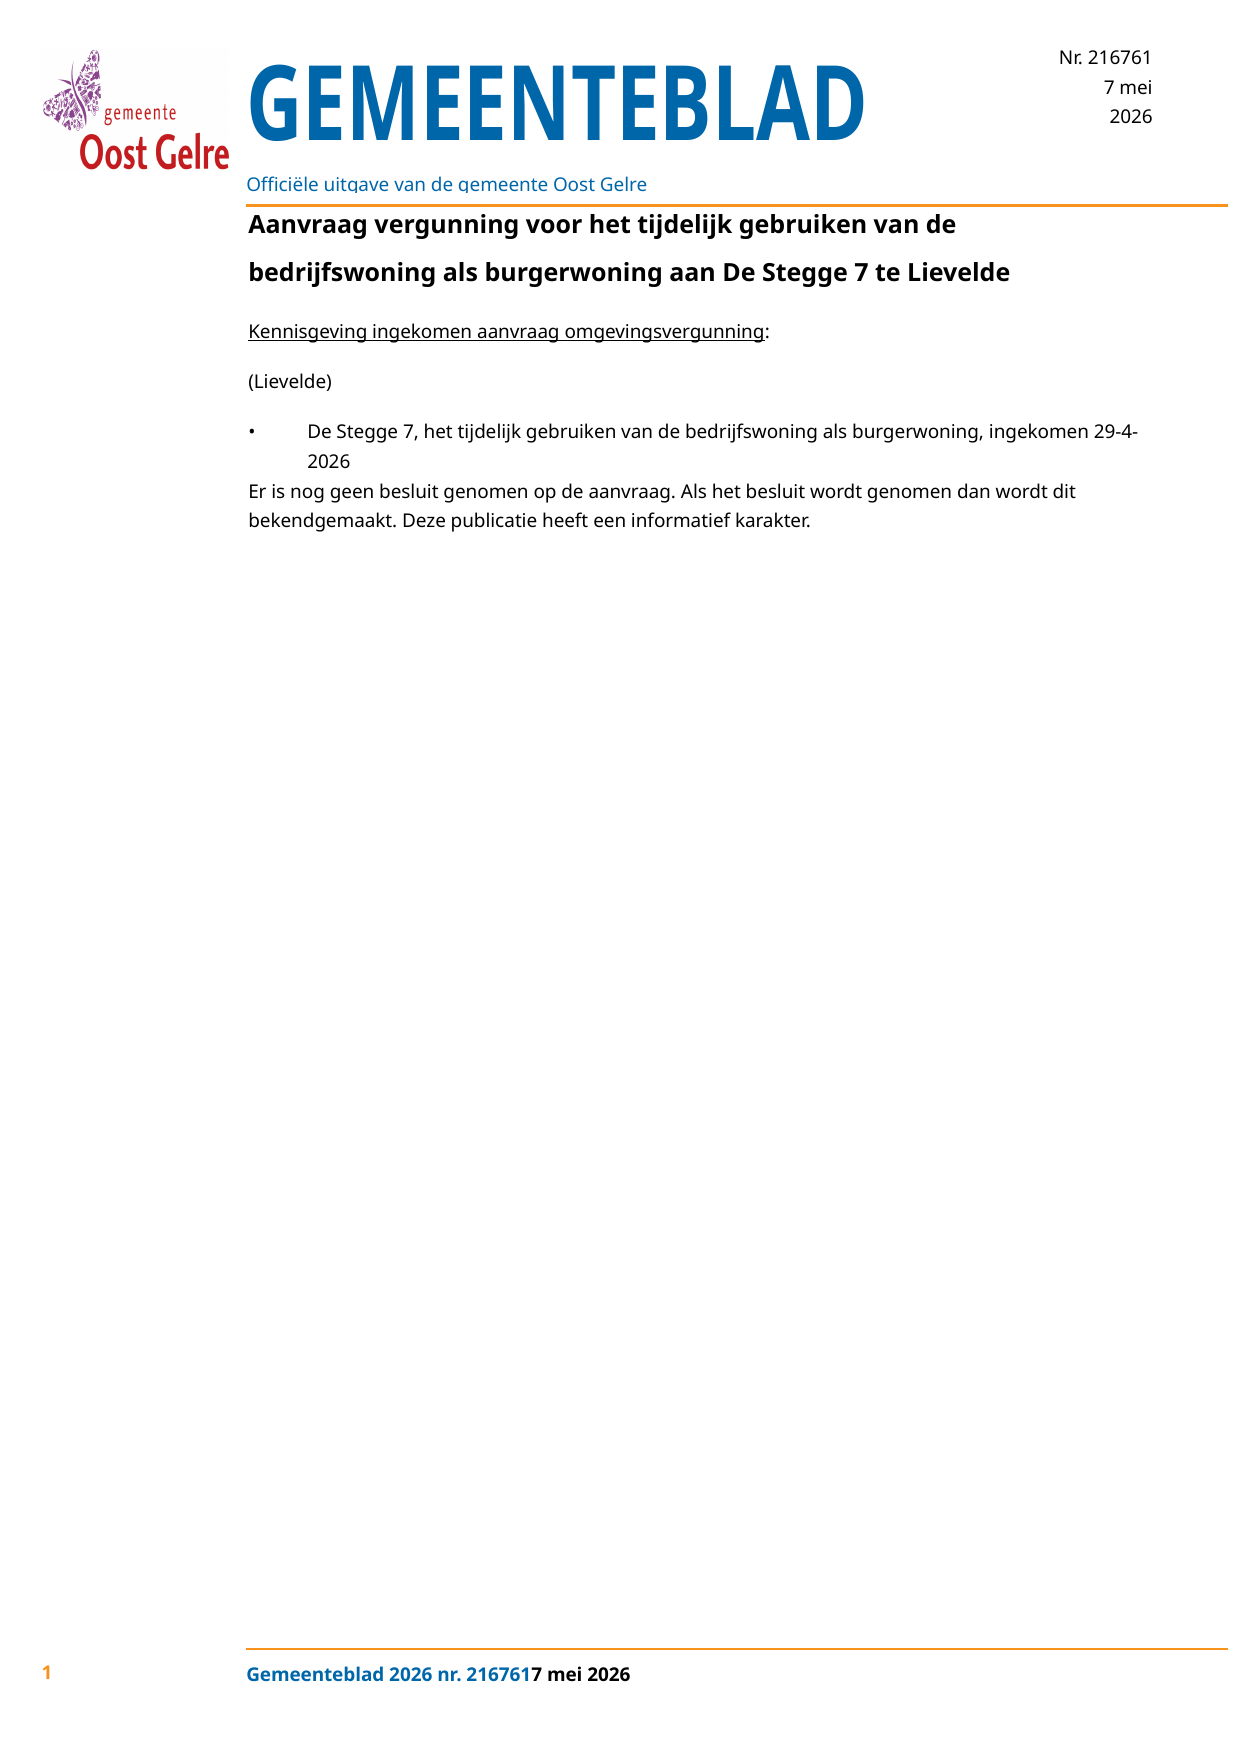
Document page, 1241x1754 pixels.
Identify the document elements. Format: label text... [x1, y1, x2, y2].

text (Lievelde) [248, 368, 1152, 394]
picture [41, 47, 231, 172]
text Er is nog geen besluit genomen op de aanvraag. Als het besluit wordt genomen dan wordt dit bekendgemaakt. Deze publicatie heeft een informatief karakter. [248, 478, 1152, 533]
text Aanvraag vergunning voor het tijdelijk gebruiken van de bedrijfswoning als burgerwoning aan De Stegge 7 te Lievelde [248, 207, 1152, 288]
text Kennisgeving ingekomen aanvraag omgevingsvergunning: [248, 318, 1152, 344]
list De Stegge 7, het tijdelijk gebruiken van de bedrijfswoning als burgerwoning, ingekomen 29-4-2026 [248, 419, 1152, 474]
